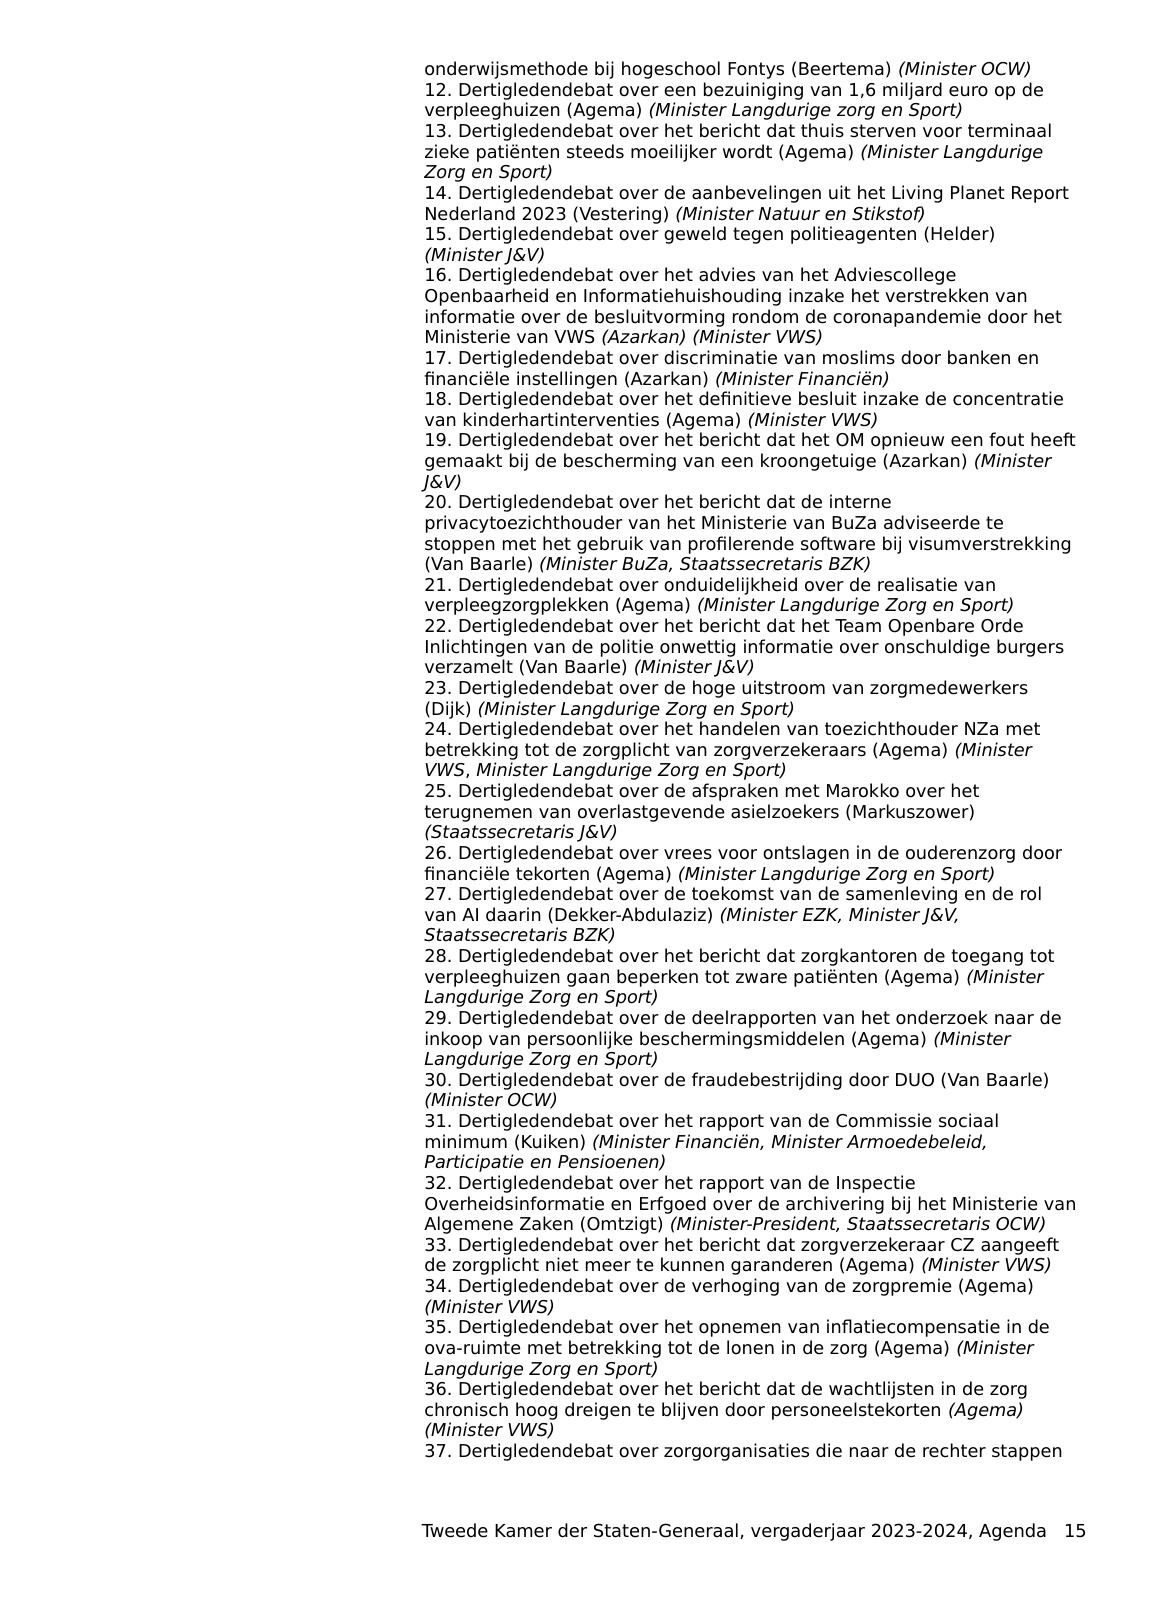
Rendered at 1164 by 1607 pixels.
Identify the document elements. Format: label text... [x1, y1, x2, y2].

table_cell 14. Dertigledendebat over de aanbevelingen uit het Living Planet Report Nederland 2023 (Vestering) (Minister Natuur en Stikstof) [418, 183, 1087, 224]
table_cell [401, 678, 418, 719]
table_cell 15. Dertigledendebat over geweld tegen politieagenten (Helder) (Minister J&V) [418, 224, 1087, 265]
table_cell [77, 59, 401, 80]
table_cell 31. Dertigledendebat over het rapport van de Commissie sociaal minimum (Kuiken) (Minister Financiën, Minister Armoedebeleid, Participatie en Pensioenen) [418, 1111, 1087, 1173]
table_cell [77, 430, 401, 492]
table_cell 37. Dertigledendebat over zorgorganisaties die naar de rechter stappen [418, 1441, 1087, 1462]
table_cell 30. Dertigledendebat over de fraudebestrijding door DUO (Van Baarle) (Minister OCW) [418, 1070, 1087, 1111]
table_cell 20. Dertigledendebat over het bericht dat de interne privacytoezichthouder van het Ministerie van BuZa adviseerde te stoppen met het gebruik van profilerende software bij visumverstrekking (Van Baarle) (Minister BuZa, Staatssecretaris BZK) [418, 492, 1087, 575]
table_cell 23. Dertigledendebat over de hoge uitstroom van zorgmedewerkers (Dijk) (Minister Langdurige Zorg en Sport) [418, 678, 1087, 719]
table_cell 34. Dertigledendebat over de verhoging van de zorgpremie (Agema) (Minister VWS) [418, 1276, 1087, 1317]
table_cell [401, 1111, 418, 1173]
table_cell 16. Dertigledendebat over het advies van het Adviescollege Openbaarheid en Informatiehuishouding inzake het verstrekken van informatie over de besluitvorming rondom de coronapandemie door het Ministerie van VWS (Azarkan) (Minister VWS) [418, 265, 1087, 348]
table_cell [401, 430, 418, 492]
table_cell [401, 348, 418, 389]
table_cell 32. Dertigledendebat over het rapport van de Inspectie Overheidsinformatie en Erfgoed over de archivering bij het Ministerie van Algemene Zaken (Omtzigt) (Minister-President, Staatssecretaris OCW) [418, 1173, 1087, 1235]
table_cell [401, 575, 418, 616]
table_cell [77, 1235, 401, 1276]
table_cell [401, 1173, 418, 1235]
table_cell 26. Dertigledendebat over vrees voor ontslagen in de ouderenzorg door financiële tekorten (Agema) (Minister Langdurige Zorg en Sport) [418, 843, 1087, 884]
table_cell 27. Dertigledendebat over de toekomst van de samenleving en de rol van AI daarin (Dekker-Abdulaziz) (Minister EZK, Minister J&V, Staatssecretaris BZK) [418, 884, 1087, 946]
table_cell 18. Dertigledendebat over het definitieve besluit inzake de concentratie van kinderhartinterventies (Agema) (Minister VWS) [418, 389, 1087, 430]
table_cell [401, 1441, 418, 1462]
table_cell 35. Dertigledendebat over het opnemen van inflatiecompensatie in de ova-ruimte met betrekking tot de lonen in de zorg (Agema) (Minister Langdurige Zorg en Sport) [418, 1317, 1087, 1379]
table_cell [401, 1070, 418, 1111]
table_cell [401, 616, 418, 678]
table_cell 22. Dertigledendebat over het bericht dat het Team Openbare Orde Inlichtingen van de politie onwettig informatie over onschuldige burgers verzamelt (Van Baarle) (Minister J&V) [418, 616, 1087, 678]
table_cell [401, 183, 418, 224]
table_cell [401, 1379, 418, 1441]
table_cell [401, 80, 418, 121]
table_cell [77, 575, 401, 616]
table_cell [77, 121, 401, 183]
table_cell [77, 1317, 401, 1379]
table_cell 28. Dertigledendebat over het bericht dat zorgkantoren de toegang tot verpleeghuizen gaan beperken tot zware patiënten (Agema) (Minister Langdurige Zorg en Sport) [418, 946, 1087, 1008]
table_cell [401, 224, 418, 265]
table_cell [77, 389, 401, 430]
table_cell [77, 1173, 401, 1235]
table_cell 29. Dertigledendebat over de deelrapporten van het onderzoek naar de inkoop van persoonlijke beschermingsmiddelen (Agema) (Minister Langdurige Zorg en Sport) [418, 1008, 1087, 1070]
table_cell [77, 492, 401, 575]
table_cell [401, 781, 418, 843]
table_cell [77, 183, 401, 224]
table_cell [401, 265, 418, 348]
table_cell [77, 781, 401, 843]
table_cell 12. Dertigledendebat over een bezuiniging van 1,6 miljard euro op de verpleeghuizen (Agema) (Minister Langdurige zorg en Sport) [418, 80, 1087, 121]
table_cell [77, 1111, 401, 1173]
table_cell [77, 678, 401, 719]
table_cell [401, 389, 418, 430]
table_cell [77, 1008, 401, 1070]
table_cell 33. Dertigledendebat over het bericht dat zorgverzekeraar CZ aangeeft de zorgplicht niet meer te kunnen garanderen (Agema) (Minister VWS) [418, 1235, 1087, 1276]
table_cell [401, 946, 418, 1008]
table_cell [77, 80, 401, 121]
table_cell [77, 1441, 401, 1462]
table_cell [401, 1008, 418, 1070]
table_cell [401, 1235, 418, 1276]
table_cell [77, 843, 401, 884]
table_cell [77, 1379, 401, 1441]
table_cell [401, 843, 418, 884]
table_cell [77, 719, 401, 781]
table_cell 13. Dertigledendebat over het bericht dat thuis sterven voor terminaal zieke patiënten steeds moeilijker wordt (Agema) (Minister Langdurige Zorg en Sport) [418, 121, 1087, 183]
table_cell [77, 224, 401, 265]
table_cell [77, 1276, 401, 1317]
table_cell [77, 946, 401, 1008]
table_cell 25. Dertigledendebat over de afspraken met Marokko over het terugnemen van overlastgevende asielzoekers (Markuszower) (Staatssecretaris J&V) [418, 781, 1087, 843]
table_cell 19. Dertigledendebat over het bericht dat het OM opnieuw een fout heeft gemaakt bij de bescherming van een kroongetuige (Azarkan) (Minister J&V) [418, 430, 1087, 492]
table_cell [401, 1317, 418, 1379]
table_cell [401, 121, 418, 183]
table_cell [401, 884, 418, 946]
table_cell [401, 719, 418, 781]
table_cell [77, 265, 401, 348]
table_cell [77, 1070, 401, 1111]
table_cell onderwijsmethode bij hogeschool Fontys (Beertema) (Minister OCW) [418, 59, 1087, 80]
table_cell [77, 348, 401, 389]
table_cell 24. Dertigledendebat over het handelen van toezichthouder NZa met betrekking tot de zorgplicht van zorgverzekeraars (Agema) (Minister VWS, Minister Langdurige Zorg en Sport) [418, 719, 1087, 781]
table_cell [401, 492, 418, 575]
table_cell [77, 884, 401, 946]
table_cell 36. Dertigledendebat over het bericht dat de wachtlijsten in de zorg chronisch hoog dreigen te blijven door personeelstekorten (Agema) (Minister VWS) [418, 1379, 1087, 1441]
table_cell [401, 1276, 418, 1317]
table_cell [77, 616, 401, 678]
table_cell [401, 59, 418, 80]
table_cell 17. Dertigledendebat over discriminatie van moslims door banken en financiële instellingen (Azarkan) (Minister Financiën) [418, 348, 1087, 389]
table_cell 21. Dertigledendebat over onduidelijkheid over de realisatie van verpleegzorgplekken (Agema) (Minister Langdurige Zorg en Sport) [418, 575, 1087, 616]
